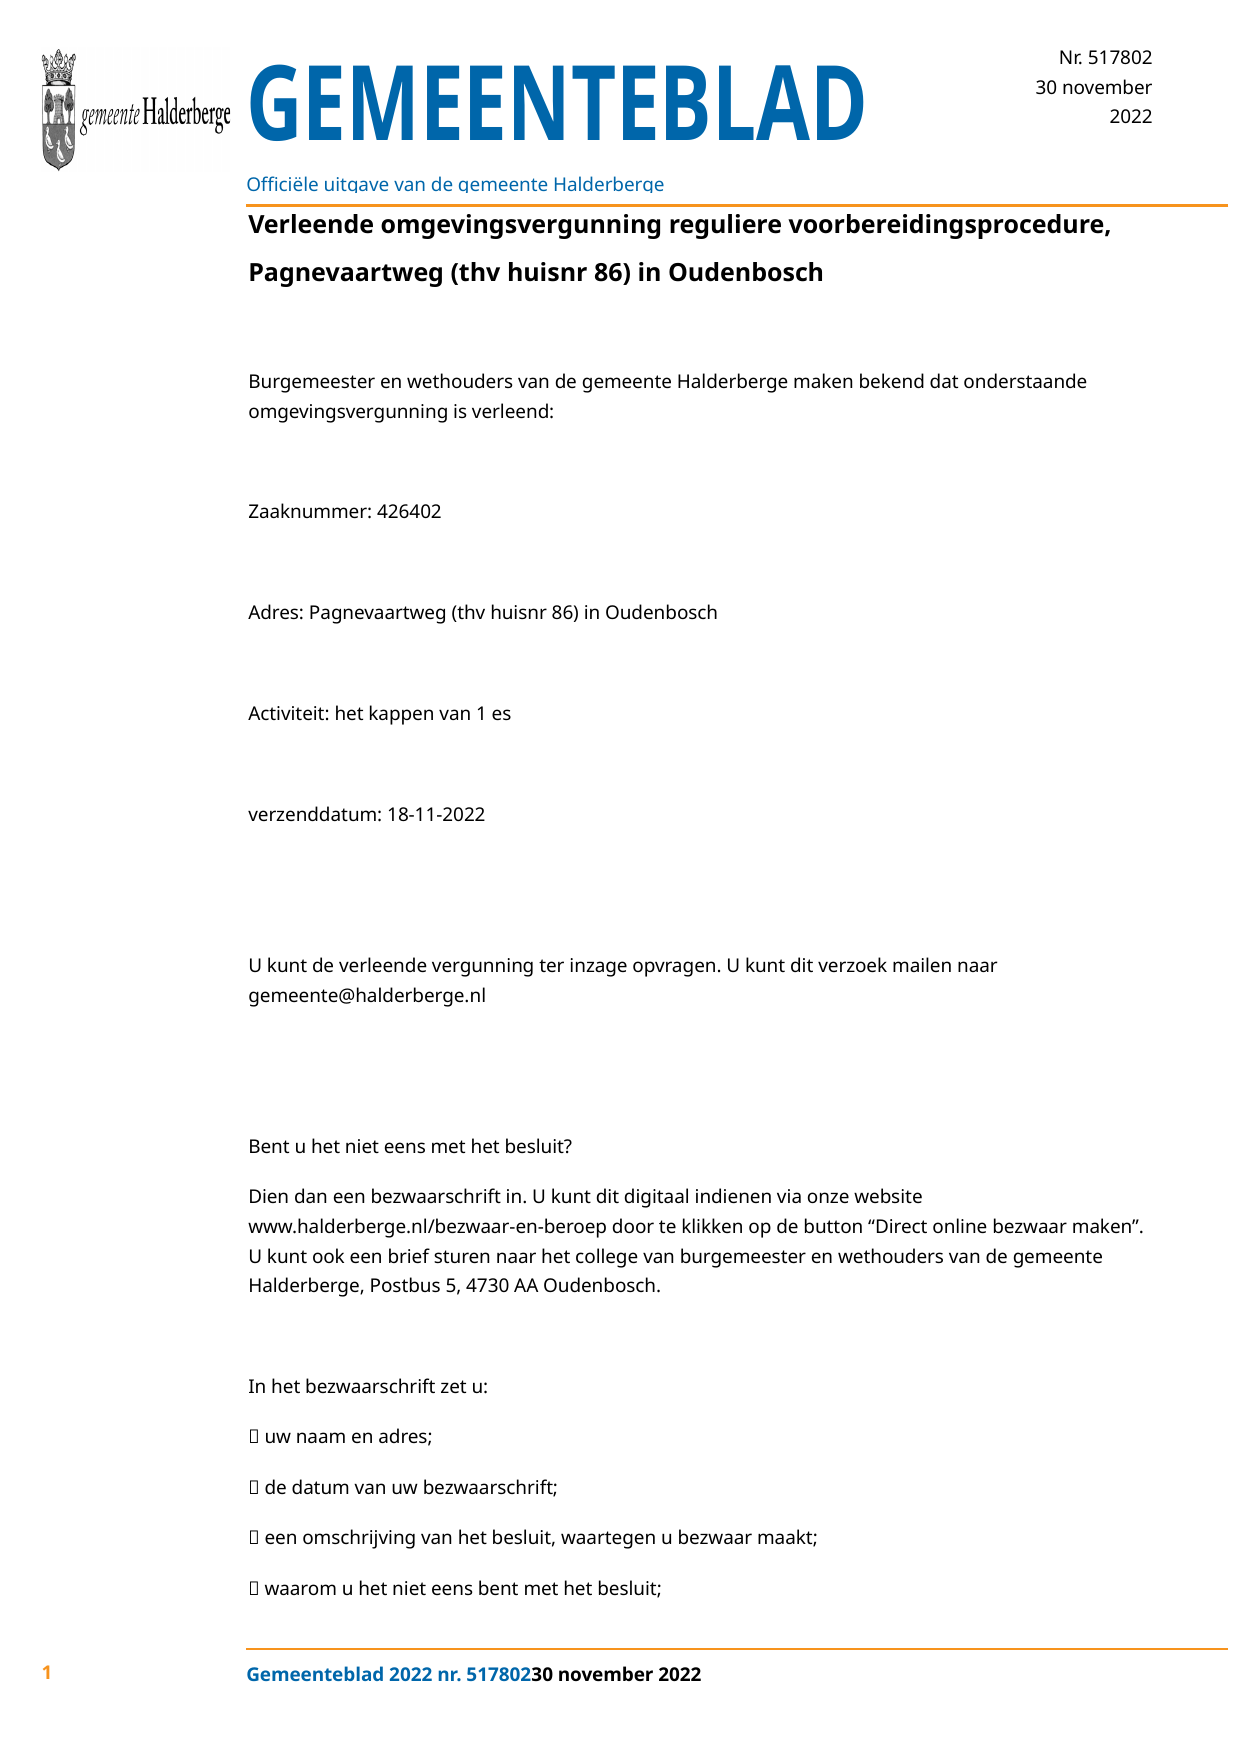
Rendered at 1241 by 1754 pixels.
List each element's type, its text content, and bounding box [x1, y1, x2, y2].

text Burgemeester en wethouders van de gemeente Halderberge maken bekend dat onderstaande omgevingsvergunning is verleend: [248, 368, 1152, 424]
text  waarom u het niet eens bent met het besluit; [248, 1575, 1152, 1601]
text  uw naam en adres; [248, 1424, 1152, 1449]
text In het bezwaarschrift zet u: [248, 1373, 1152, 1399]
text verzenddatum: 18-11-2022 [248, 801, 1152, 827]
text Bent u het niet eens met het besluit? [248, 1133, 1152, 1159]
text Adres: Pagnevaartweg (thv huisnr 86) in Oudenbosch [248, 599, 1152, 625]
text Dien dan een bezwaarschrift in. U kunt dit digitaal indienen via onze website www.halderberge.nl/bezwaar-en-beroep door te klikken op de button “Direct online bezwaar maken”. U kunt ook een brief sturen naar het college van burgemeester en wethouders van de gemeente Halderberge, Postbus 5, 4730 AA Oudenbosch. [248, 1184, 1152, 1298]
text Activiteit: het kappen van 1 es [248, 700, 1152, 726]
text  de datum van uw bezwaarschrift; [248, 1474, 1152, 1500]
text  een omschrijving van het besluit, waartegen u bezwaar maakt; [248, 1524, 1152, 1550]
text Verleende omgevingsvergunning reguliere voorbereidingsprocedure, Pagnevaartweg (thv huisnr 86) in Oudenbosch [248, 207, 1152, 288]
text U kunt de verleende vergunning ter inzage opvragen. U kunt dit verzoek mailen naar gemeente@halderberge.nl [248, 952, 1152, 1008]
picture [41, 47, 231, 172]
text Zaaknummer: 426402 [248, 499, 1152, 524]
